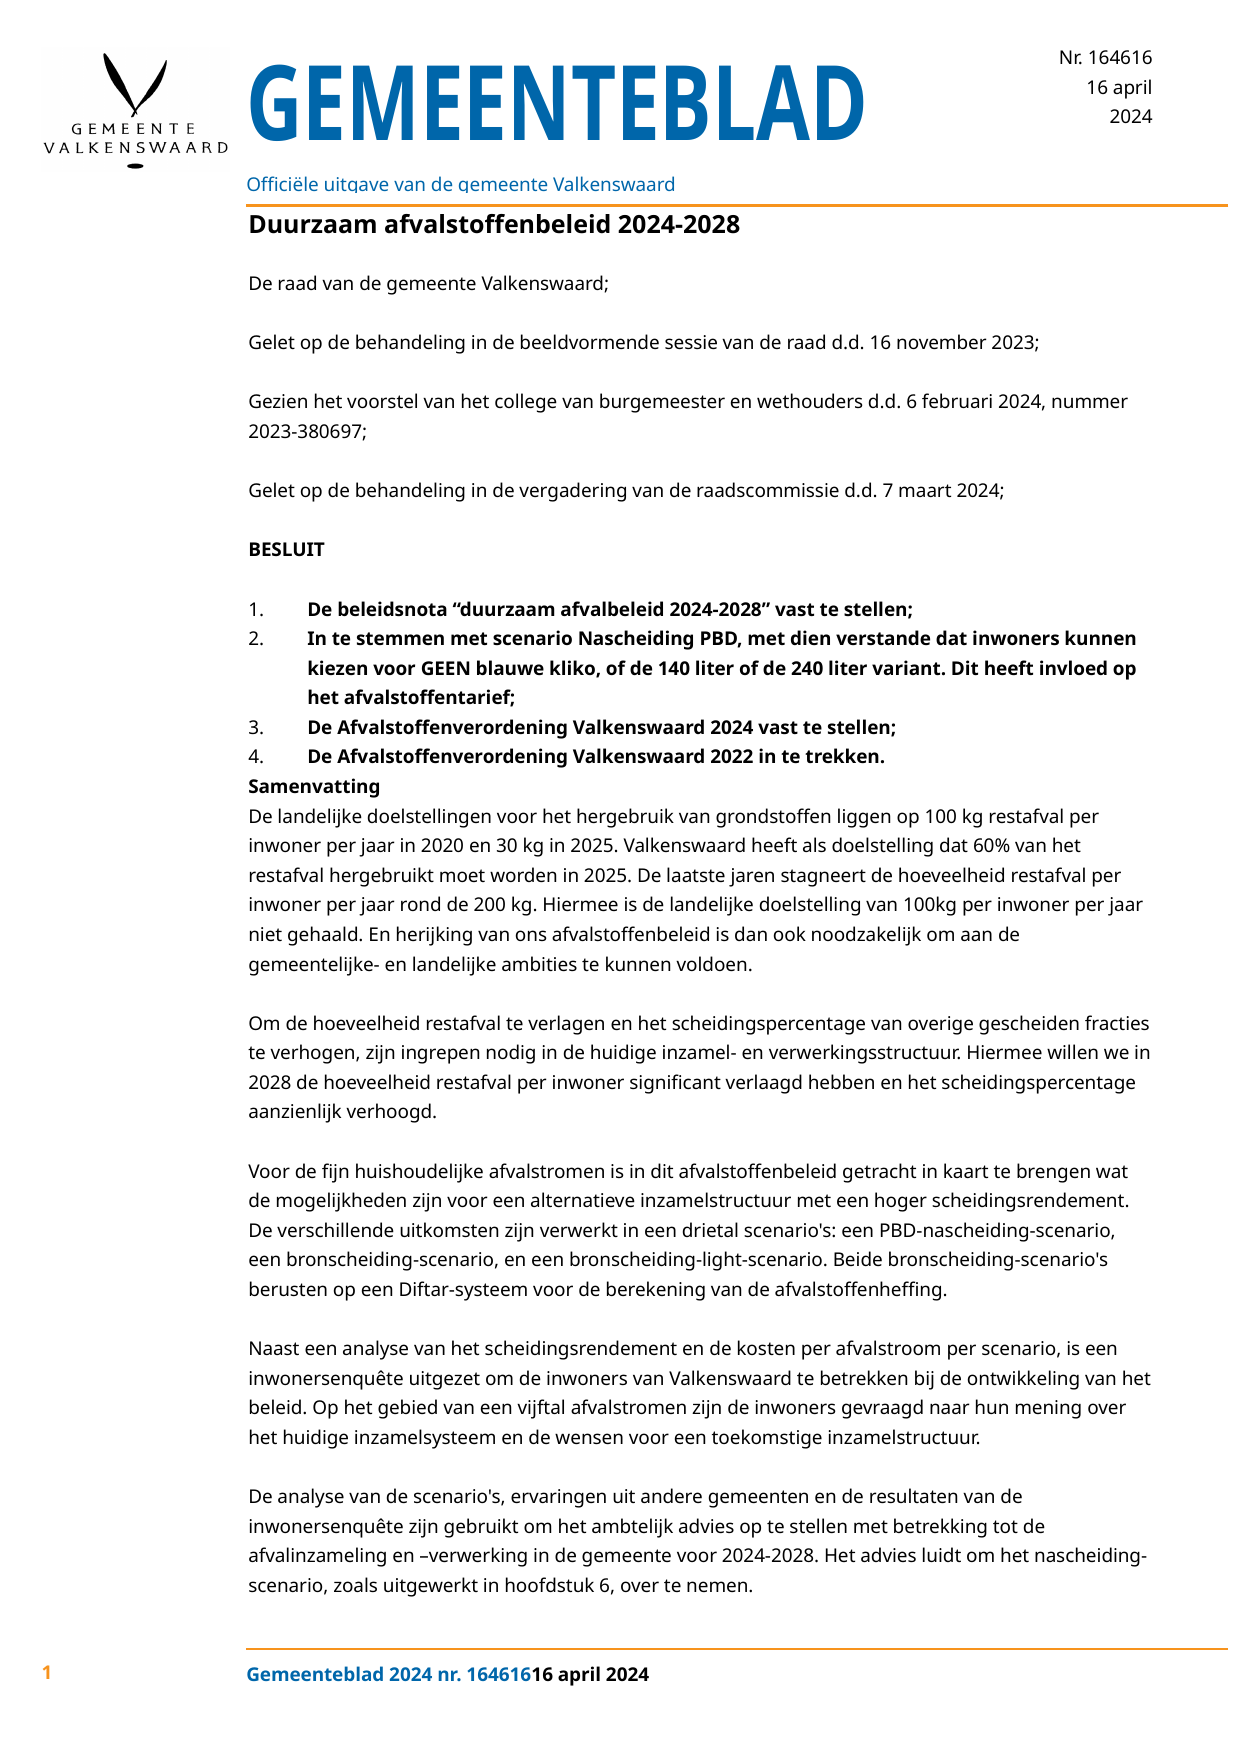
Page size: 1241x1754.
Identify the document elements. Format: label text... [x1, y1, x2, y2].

list De beleidsnota “duurzaam afvalbeleid 2024-2028” vast te stellen; [248, 596, 1152, 621]
text De analyse van de scenario's, ervaringen uit andere gemeenten en de resultaten van de inwonersenquête zijn gebruikt om het ambtelijk advies op te stellen met betrekking tot de afvalinzameling en –verwerking in de gemeente voor 2024-2028. Het advies luidt om het nascheiding-scenario, zoals uitgewerkt in hoofdstuk 6, over te nemen. [248, 1483, 1152, 1598]
list In te stemmen met scenario Nascheiding PBD, met dien verstande dat inwoners kunnen kiezen voor GEEN blauwe kliko, of de 140 liter of de 240 liter variant. Dit heeft invloed op het afvalstoffentarief; [248, 625, 1152, 710]
text Samenvatting [248, 773, 1152, 799]
text BESLUIT [248, 537, 1152, 562]
text Naast een analyse van het scheidingsrendement en de kosten per afvalstroom per scenario, is een inwonersenquête uitgezet om de inwoners van Valkenswaard te betrekken bij de ontwikkeling van het beleid. Op het gebied van een vijftal afvalstromen zijn de inwoners gevraagd naar hun mening over het huidige inzamelsysteem en de wensen voor een toekomstige inzamelstructuur. [248, 1335, 1152, 1450]
list De Afvalstoffenverordening Valkenswaard 2022 in te trekken. [248, 744, 1152, 769]
text Gelet op de behandeling in de vergadering van de raadscommissie d.d. 7 maart 2024; [248, 477, 1152, 503]
text Om de hoeveelheid restafval te verlagen en het scheidingspercentage van overige gescheiden fracties te verhogen, zijn ingrepen nodig in de huidige inzamel- en verwerkingsstructuur. Hiermee willen we in 2028 de hoeveelheid restafval per inwoner significant verlaagd hebben en het scheidingspercentage aanzienlijk verhoogd. [248, 1010, 1152, 1124]
text Voor de fijn huishoudelijke afvalstromen is in dit afvalstoffenbeleid getracht in kaart te brengen wat de mogelijkheden zijn voor een alternatieve inzamelstructuur met een hoger scheidingsrendement. De verschillende uitkomsten zijn verwerkt in een drietal scenario's: een PBD-nascheiding-scenario, een bronscheiding-scenario, en een bronscheiding-light-scenario. Beide bronscheiding-scenario's berusten op een Diftar-systeem voor de berekening van de afvalstoffenheffing. [248, 1158, 1152, 1302]
picture [41, 47, 231, 172]
text Gezien het voorstel van het college van burgemeester en wethouders d.d. 6 februari 2024, nummer 2023-380697; [248, 389, 1152, 444]
text Duurzaam afvalstoffenbeleid 2024-2028 [248, 207, 1152, 241]
text Gelet op de behandeling in de beeldvormende sessie van de raad d.d. 16 november 2023; [248, 329, 1152, 355]
text De raad van de gemeente Valkenswaard; [248, 270, 1152, 296]
text De landelijke doelstellingen voor het hergebruik van grondstoffen liggen op 100 kg restafval per inwoner per jaar in 2020 en 30 kg in 2025. Valkenswaard heeft als doelstelling dat 60% van het restafval hergebruikt moet worden in 2025. De laatste jaren stagneert de hoeveelheid restafval per inwoner per jaar rond de 200 kg. Hiermee is de landelijke doelstelling van 100kg per inwoner per jaar niet gehaald. En herijking van ons afvalstoffenbeleid is dan ook noodzakelijk om aan de gemeentelijke- en landelijke ambities te kunnen voldoen. [248, 803, 1152, 976]
list De Afvalstoffenverordening Valkenswaard 2024 vast te stellen; [248, 714, 1152, 740]
